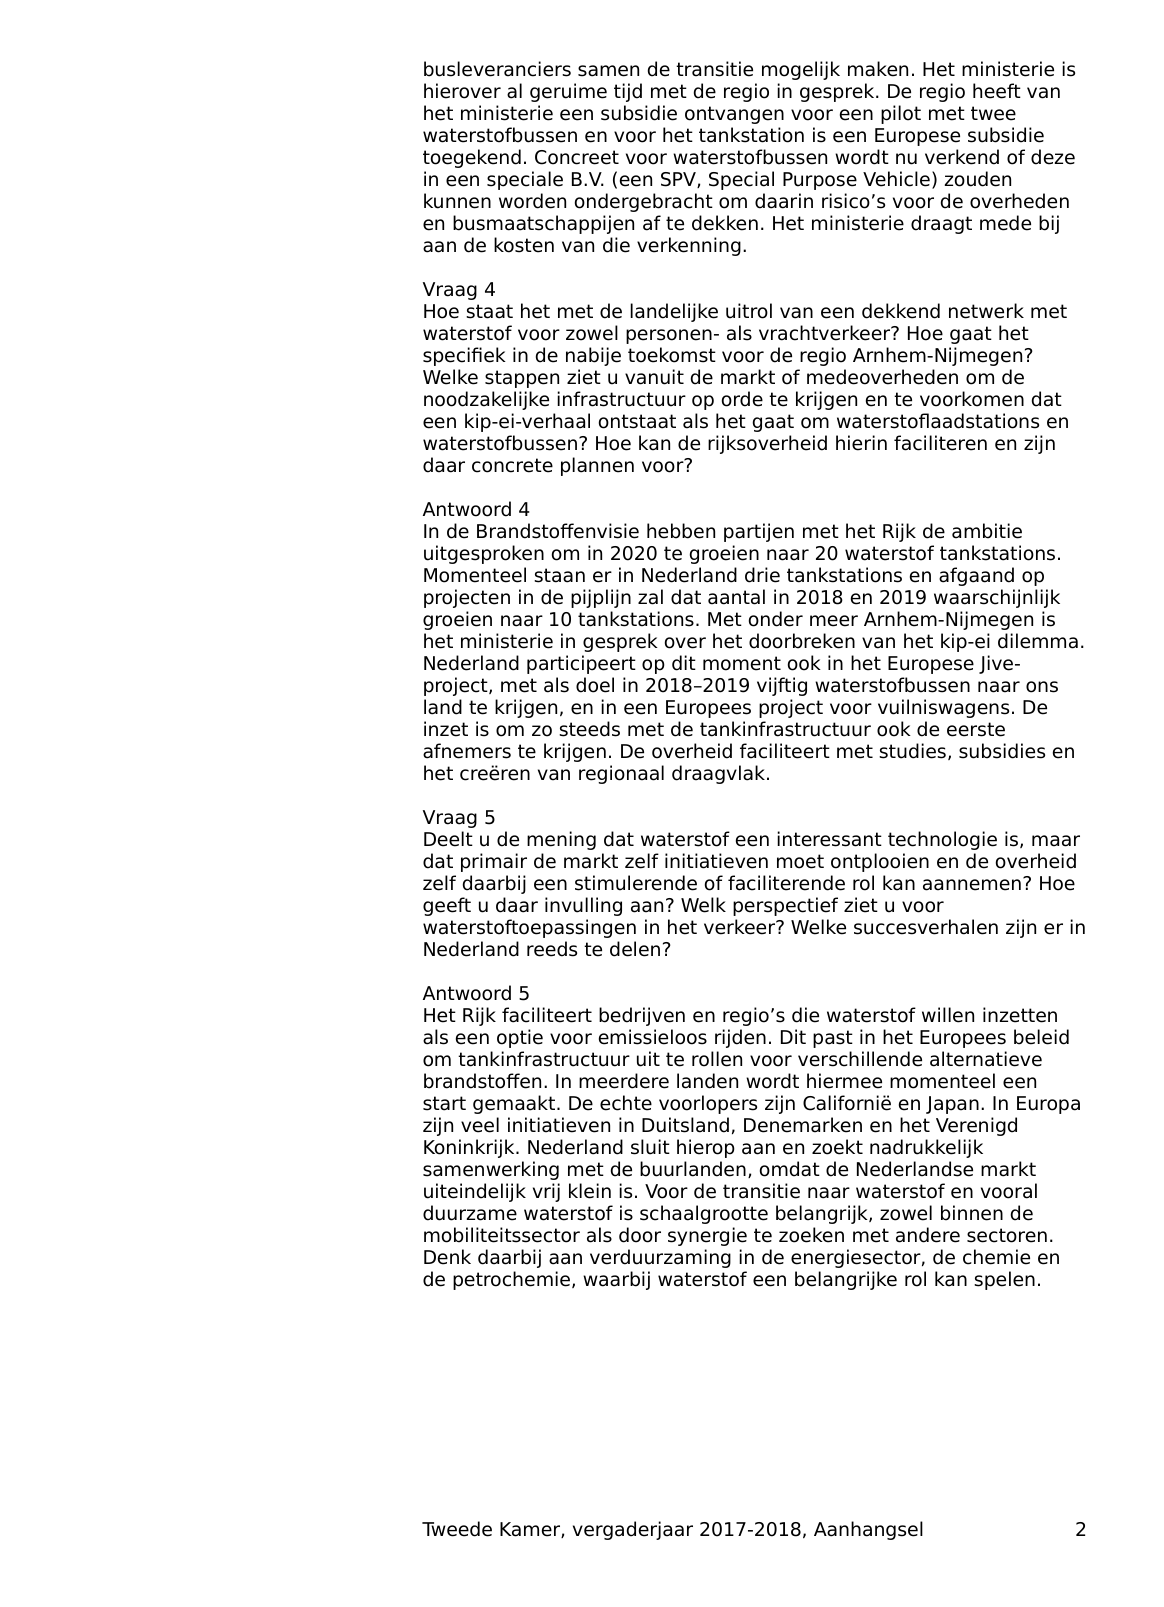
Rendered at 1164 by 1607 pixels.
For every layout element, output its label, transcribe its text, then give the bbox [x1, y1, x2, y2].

text Antwoord 4 [422, 499, 1087, 521]
text Hoe staat het met de landelijke uitrol van een dekkend netwerk met waterstof voor zowel personen- als vrachtverkeer? Hoe gaat het specifiek in de nabije toekomst voor de regio Arnhem-Nijmegen? Welke stappen ziet u vanuit de markt of medeoverheden om de noodzakelijke infrastructuur op orde te krijgen en te voorkomen dat een kip-ei-verhaal ontstaat als het gaat om waterstoflaadstations en waterstofbussen? Hoe kan de rijksoverheid hierin faciliteren en zijn daar concrete plannen voor? [422, 301, 1087, 477]
text In de Brandstoffenvisie hebben partijen met het Rijk de ambitie uitgesproken om in 2020 te groeien naar 20 waterstof tankstations. Momenteel staan er in Nederland drie tankstations en afgaand op projecten in de pijplijn zal dat aantal in 2018 en 2019 waarschijnlijk groeien naar 10 tankstations. Met onder meer Arnhem-Nijmegen is het ministerie in gesprek over het doorbreken van het kip-ei dilemma. Nederland participeert op dit moment ook in het Europese Jive-project, met als doel in 2018–2019 vijftig waterstofbussen naar ons land te krijgen, en in een Europees project voor vuilniswagens. De inzet is om zo steeds met de tankinfrastructuur ook de eerste afnemers te krijgen. De overheid faciliteert met studies, subsidies en het creëren van regionaal draagvlak. [422, 521, 1087, 785]
text Vraag 5 [422, 807, 1087, 829]
text busleveranciers samen de transitie mogelijk maken. Het ministerie is hierover al geruime tijd met de regio in gesprek. De regio heeft van het ministerie een subsidie ontvangen voor een pilot met twee waterstofbussen en voor het tankstation is een Europese subsidie toegekend. Concreet voor waterstofbussen wordt nu verkend of deze in een speciale B.V. (een SPV, Special Purpose Vehicle) zouden kunnen worden ondergebracht om daarin risico’s voor de overheden en busmaatschappijen af te dekken. Het ministerie draagt mede bij aan de kosten van die verkenning. [422, 59, 1087, 257]
text Deelt u de mening dat waterstof een interessant technologie is, maar dat primair de markt zelf initiatieven moet ontplooien en de overheid zelf daarbij een stimulerende of faciliterende rol kan aannemen? Hoe geeft u daar invulling aan? Welk perspectief ziet u voor waterstoftoepassingen in het verkeer? Welke succesverhalen zijn er in Nederland reeds te delen? [422, 829, 1087, 961]
text Het Rijk faciliteert bedrijven en regio’s die waterstof willen inzetten als een optie voor emissieloos rijden. Dit past in het Europees beleid om tankinfrastructuur uit te rollen voor verschillende alternatieve brandstoffen. In meerdere landen wordt hiermee momenteel een start gemaakt. De echte voorlopers zijn Californië en Japan. In Europa zijn veel initiatieven in Duitsland, Denemarken en het Verenigd Koninkrijk. Nederland sluit hierop aan en zoekt nadrukkelijk samenwerking met de buurlanden, omdat de Nederlandse markt uiteindelijk vrij klein is. Voor de transitie naar waterstof en vooral duurzame waterstof is schaalgrootte belangrijk, zowel binnen de mobiliteitssector als door synergie te zoeken met andere sectoren. Denk daarbij aan verduurzaming in de energiesector, de chemie en de petrochemie, waarbij waterstof een belangrijke rol kan spelen. [422, 1005, 1087, 1291]
text Vraag 4 [422, 279, 1087, 301]
text Antwoord 5 [422, 983, 1087, 1005]
